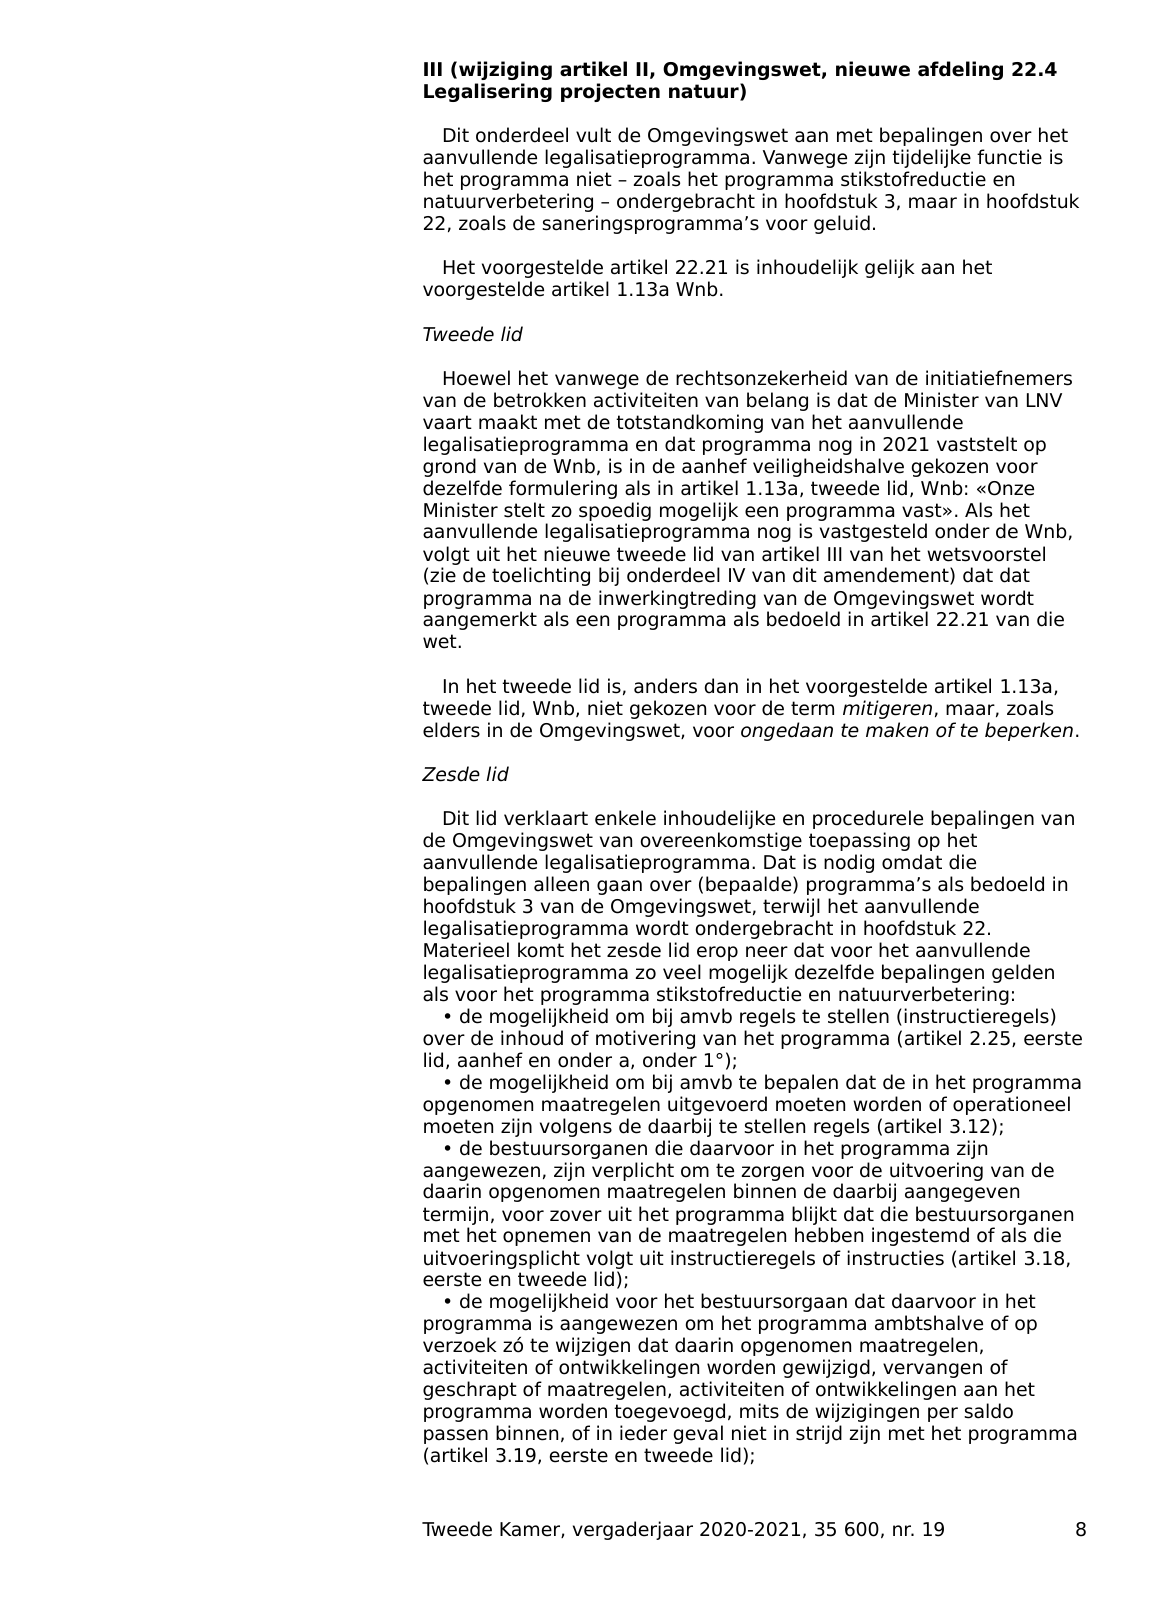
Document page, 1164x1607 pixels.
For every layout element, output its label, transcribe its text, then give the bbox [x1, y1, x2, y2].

text In het tweede lid is, anders dan in het voorgestelde artikel 1.13a, tweede lid, Wnb, niet gekozen voor de term mitigeren, maar, zoals elders in de Omgevingswet, voor ongedaan te maken of te beperken. [422, 676, 1087, 741]
subtitle III (wijziging artikel II, Omgevingswet, nieuwe afdeling 22.4 Legalisering projecten natuur) [422, 59, 1087, 103]
subtitle Zesde lid [422, 764, 1087, 786]
text • de mogelijkheid om bij amvb te bepalen dat de in het programma opgenomen maatregelen uitgevoerd moeten worden of operationeel moeten zijn volgens de daarbij te stellen regels (artikel 3.12); [422, 1072, 1087, 1137]
text • de bestuursorganen die daarvoor in het programma zijn aangewezen, zijn verplicht om te zorgen voor de uitvoering van de daarin opgenomen maatregelen binnen de daarbij aangegeven termijn, voor zover uit het programma blijkt dat die bestuursorganen met het opnemen van de maatregelen hebben ingestemd of als die uitvoeringsplicht volgt uit instructieregels of instructies (artikel 3.18, eerste en tweede lid); [422, 1137, 1087, 1291]
text Dit lid verklaart enkele inhoudelijke en procedurele bepalingen van de Omgevingswet van overeenkomstige toepassing op het aanvullende legalisatieprogramma. Dat is nodig omdat die bepalingen alleen gaan over (bepaalde) programma’s als bedoeld in hoofdstuk 3 van de Omgevingswet, terwijl het aanvullende legalisatieprogramma wordt ondergebracht in hoofdstuk 22. Materieel komt het zesde lid erop neer dat voor het aanvullende legalisatieprogramma zo veel mogelijk dezelfde bepalingen gelden als voor het programma stikstofreductie en natuurverbetering: [422, 808, 1087, 1006]
text • de mogelijkheid om bij amvb regels te stellen (instructieregels) over de inhoud of motivering van het programma (artikel 2.25, eerste lid, aanhef en onder a, onder 1°); [422, 1006, 1087, 1072]
subtitle Tweede lid [422, 323, 1087, 345]
text Het voorgestelde artikel 22.21 is inhoudelijk gelijk aan het voorgestelde artikel 1.13a Wnb. [422, 257, 1087, 301]
text • de mogelijkheid voor het bestuursorgaan dat daarvoor in het programma is aangewezen om het programma ambtshalve of op verzoek zó te wijzigen dat daarin opgenomen maatregelen, activiteiten of ontwikkelingen worden gewijzigd, vervangen of geschrapt of maatregelen, activiteiten of ontwikkelingen aan het programma worden toegevoegd, mits de wijzigingen per saldo passen binnen, of in ieder geval niet in strijd zijn met het programma (artikel 3.19, eerste en tweede lid); [422, 1291, 1087, 1467]
text Dit onderdeel vult de Omgevingswet aan met bepalingen over het aanvullende legalisatieprogramma. Vanwege zijn tijdelijke functie is het programma niet – zoals het programma stikstofreductie en natuurverbetering – ondergebracht in hoofdstuk 3, maar in hoofdstuk 22, zoals de saneringsprogramma’s voor geluid. [422, 125, 1087, 235]
text Hoewel het vanwege de rechtsonzekerheid van de initiatiefnemers van de betrokken activiteiten van belang is dat de Minister van LNV vaart maakt met de totstandkoming van het aanvullende legalisatieprogramma en dat programma nog in 2021 vaststelt op grond van de Wnb, is in de aanhef veiligheidshalve gekozen voor dezelfde formulering als in artikel 1.13a, tweede lid, Wnb: «Onze Minister stelt zo spoedig mogelijk een programma vast». Als het aanvullende legalisatieprogramma nog is vastgesteld onder de Wnb, volgt uit het nieuwe tweede lid van artikel III van het wetsvoorstel (zie de toelichting bij onderdeel IV van dit amendement) dat dat programma na de inwerkingtreding van de Omgevingswet wordt aangemerkt als een programma als bedoeld in artikel 22.21 van die wet. [422, 368, 1087, 653]
